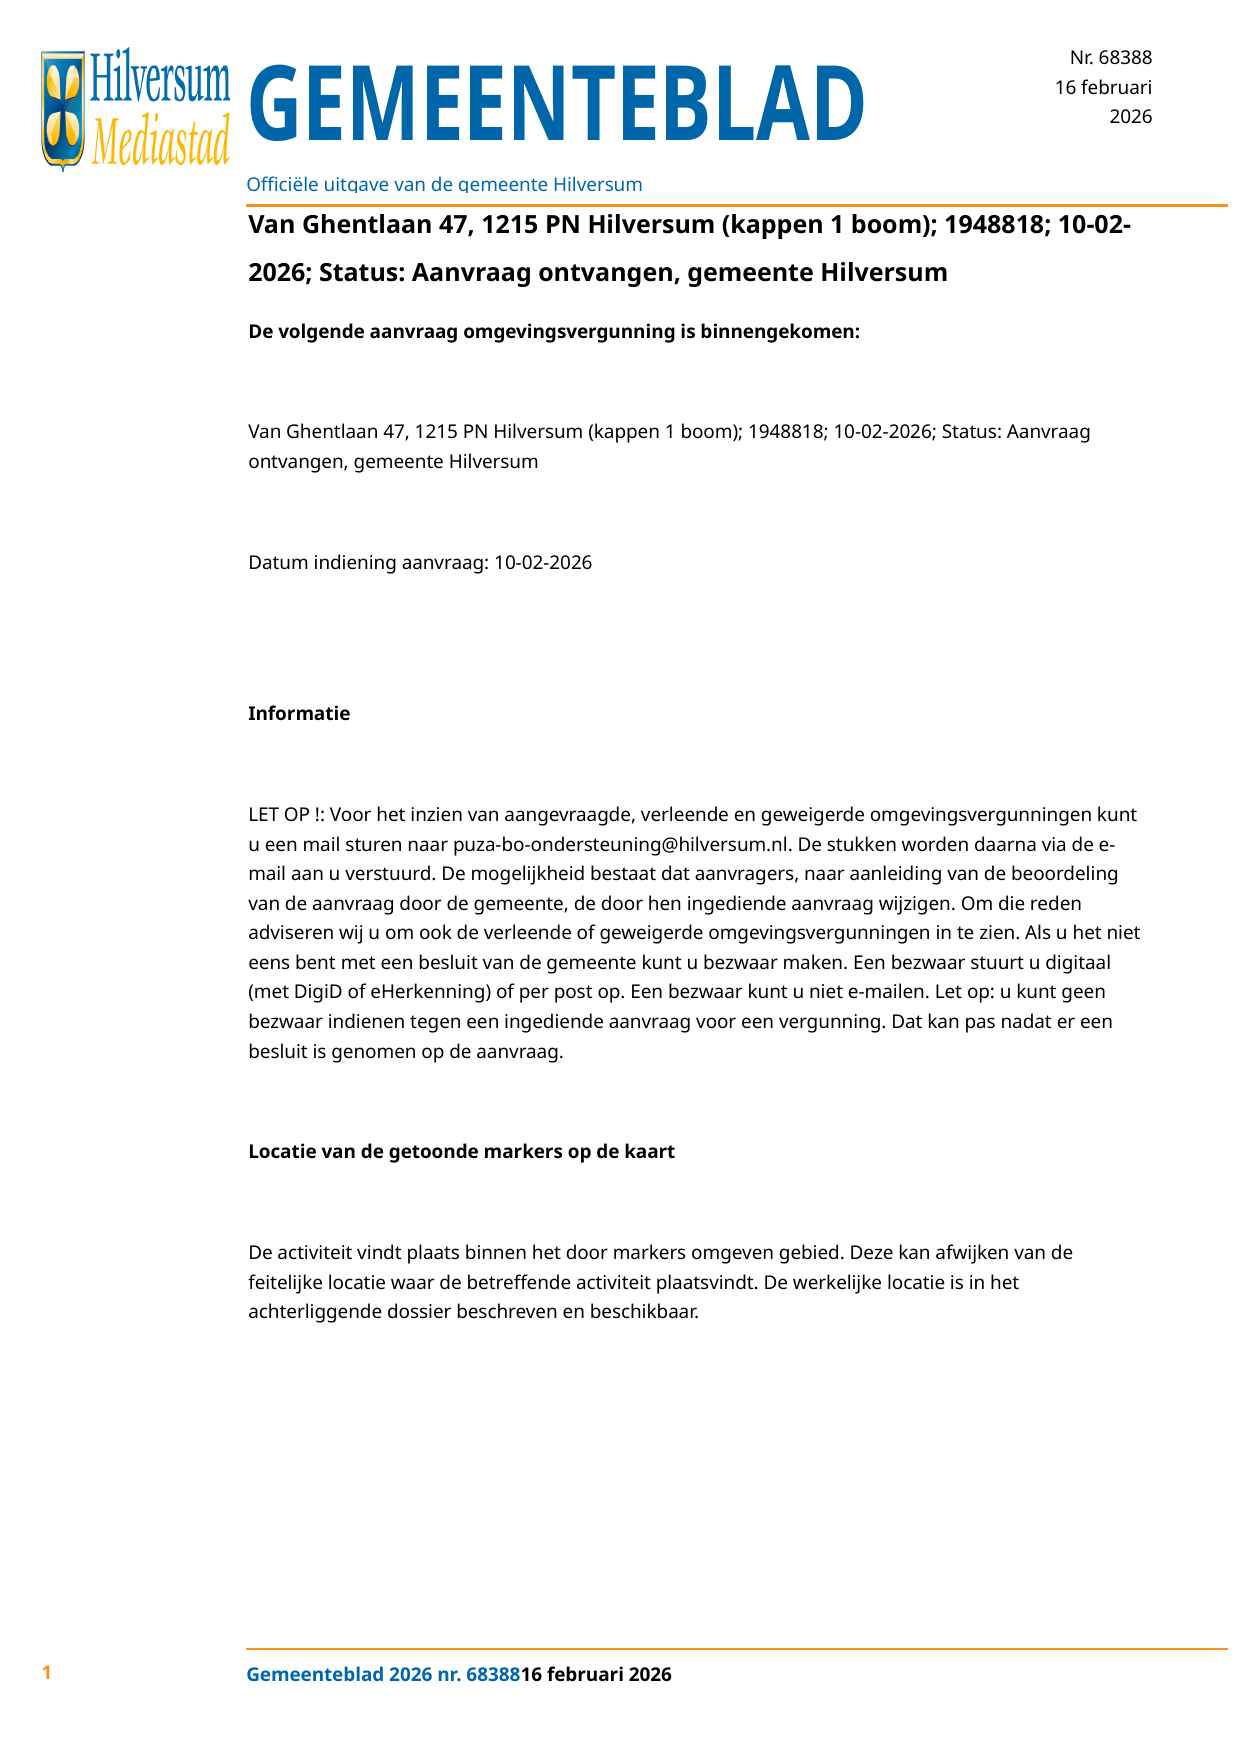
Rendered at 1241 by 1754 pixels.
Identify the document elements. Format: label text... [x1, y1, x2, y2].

text Informatie [248, 700, 1152, 726]
text LET OP !: Voor het inzien van aangevraagde, verleende en geweigerde omgevingsvergunningen kunt u een mail sturen naar puza-bo-ondersteuning@hilversum.nl. De stukken worden daarna via de e-mail aan u verstuurd. De mogelijkheid bestaat dat aanvragers, naar aanleiding van de beoordeling van de aanvraag door de gemeente, de door hen ingediende aanvraag wijzigen. Om die reden adviseren wij u om ook de verleende of geweigerde omgevingsvergunningen in te zien. Als u het niet eens bent met een besluit van de gemeente kunt u bezwaar maken. Een bezwaar stuurt u digitaal (met DigiD of eHerkenning) of per post op. Een bezwaar kunt u niet e-mailen. Let op: u kunt geen bezwaar indienen tegen een ingediende aanvraag voor een vergunning. Dat kan pas nadat er een besluit is genomen op de aanvraag. [248, 801, 1152, 1064]
text Van Ghentlaan 47, 1215 PN Hilversum (kappen 1 boom); 1948818; 10-02-2026; Status: Aanvraag ontvangen, gemeente Hilversum [248, 207, 1152, 288]
text De activiteit vindt plaats binnen het door markers omgeven gebied. Deze kan afwijken van de feitelijke locatie waar de betreffende activiteit plaatsvindt. De werkelijke locatie is in het achterliggende dossier beschreven en beschikbaar. [248, 1239, 1152, 1324]
picture [41, 47, 231, 172]
text Locatie van de getoonde markers op de kaart [248, 1139, 1152, 1164]
text De volgende aanvraag omgevingsvergunning is binnengekomen: [248, 318, 1152, 344]
text Van Ghentlaan 47, 1215 PN Hilversum (kappen 1 boom); 1948818; 10-02-2026; Status: Aanvraag ontvangen, gemeente Hilversum [248, 419, 1152, 474]
text Datum indiening aanvraag: 10-02-2026 [248, 549, 1152, 575]
